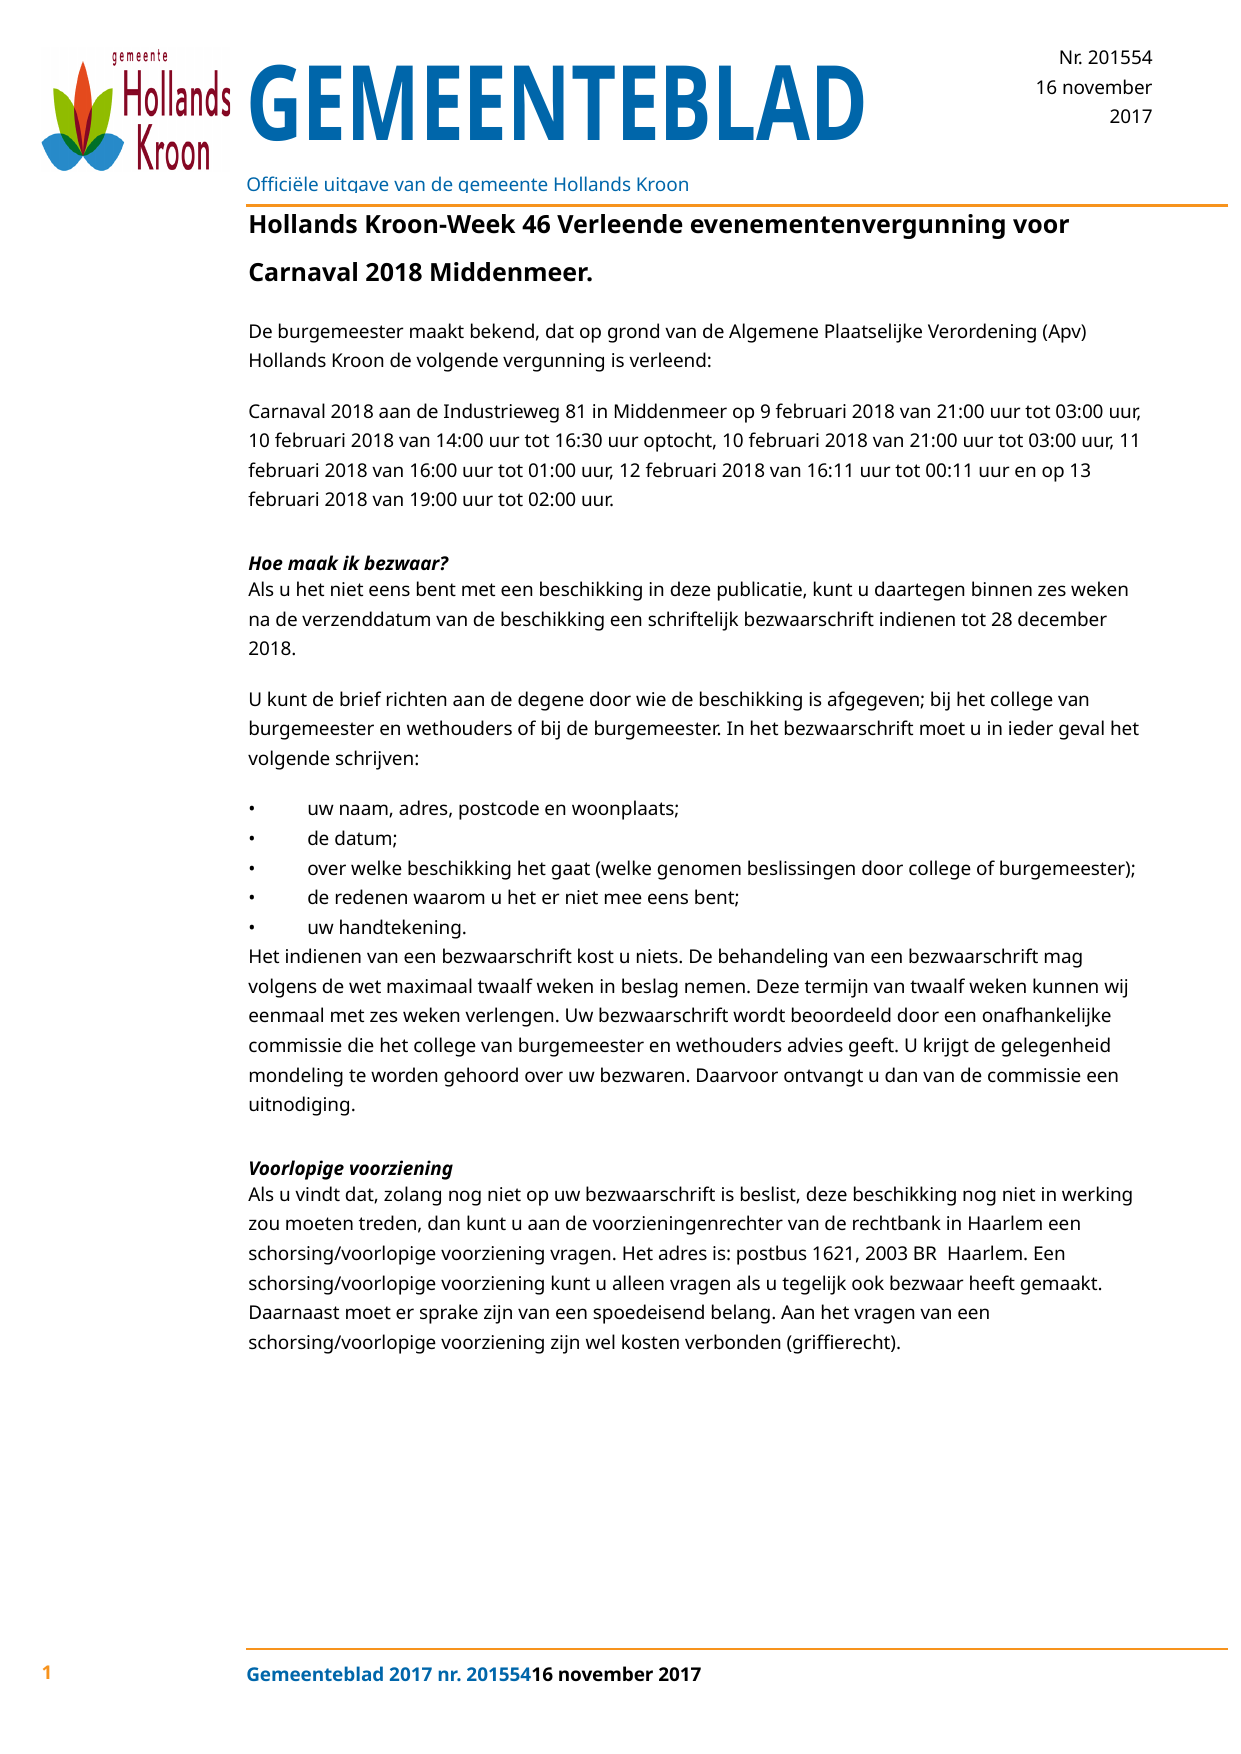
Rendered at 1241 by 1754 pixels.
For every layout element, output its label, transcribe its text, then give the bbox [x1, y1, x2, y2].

text Voorlopige voorziening [248, 1155, 1152, 1181]
list de redenen waarom u het er niet mee eens bent; [248, 884, 1152, 910]
text Hollands Kroon-Week 46 Verleende evenementenvergunning voor Carnaval 2018 Middenmeer. [248, 207, 1152, 288]
list uw handtekening. [248, 914, 1152, 939]
text Hoe maak ik bezwaar? [248, 551, 1152, 576]
text Als u het niet eens bent met een beschikking in deze publicatie, kunt u daartegen binnen zes weken na de verzenddatum van de beschikking een schriftelijk bezwaarschrift indienen tot 28 december 2018. [248, 576, 1152, 661]
text Als u vindt dat, zolang nog niet op uw bezwaarschrift is beslist, deze beschikking nog niet in werking zou moeten treden, dan kunt u aan de voorzieningenrechter van de rechtbank in Haarlem een schorsing/voorlopige voorziening vragen. Het adres is: postbus 1621, 2003 BR Haarlem. Een schorsing/voorlopige voorziening kunt u alleen vragen als u tegelijk ook bezwaar heeft gemaakt. Daarnaast moet er sprake zijn van een spoedeisend belang. Aan het vragen van een schorsing/voorlopige voorziening zijn wel kosten verbonden (griffierecht). [248, 1181, 1152, 1355]
list uw naam, adres, postcode en woonplaats; [248, 796, 1152, 821]
text Het indienen van een bezwaarschrift kost u niets. De behandeling van een bezwaarschrift mag volgens de wet maximaal twaalf weken in beslag nemen. Deze termijn van twaalf weken kunnen wij eenmaal met zes weken verlengen. Uw bezwaarschrift wordt beoordeeld door een onafhankelijke commissie die het college van burgemeester en wethouders advies geeft. U krijgt de gelegenheid mondeling te worden gehoord over uw bezwaren. Daarvoor ontvangt u dan van de commissie een uitnodiging. [248, 943, 1152, 1117]
text U kunt de brief richten aan de degene door wie de beschikking is afgegeven; bij het college van burgemeester en wethouders of bij de burgemeester. In het bezwaarschrift moet u in ieder geval het volgende schrijven: [248, 686, 1152, 771]
text Carnaval 2018 aan de Industrieweg 81 in Middenmeer op 9 februari 2018 van 21:00 uur tot 03:00 uur, 10 februari 2018 van 14:00 uur tot 16:30 uur optocht, 10 februari 2018 van 21:00 uur tot 03:00 uur, 11 februari 2018 van 16:00 uur tot 01:00 uur, 12 februari 2018 van 16:11 uur tot 00:11 uur en op 13 februari 2018 van 19:00 uur tot 02:00 uur. [248, 398, 1152, 512]
picture [41, 47, 231, 172]
list de datum; [248, 825, 1152, 851]
text De burgemeester maakt bekend, dat op grond van de Algemene Plaatselijke Verordening (Apv) Hollands Kroon de volgende vergunning is verleend: [248, 318, 1152, 373]
list over welke beschikking het gaat (welke genomen beslissingen door college of burgemeester); [248, 855, 1152, 880]
